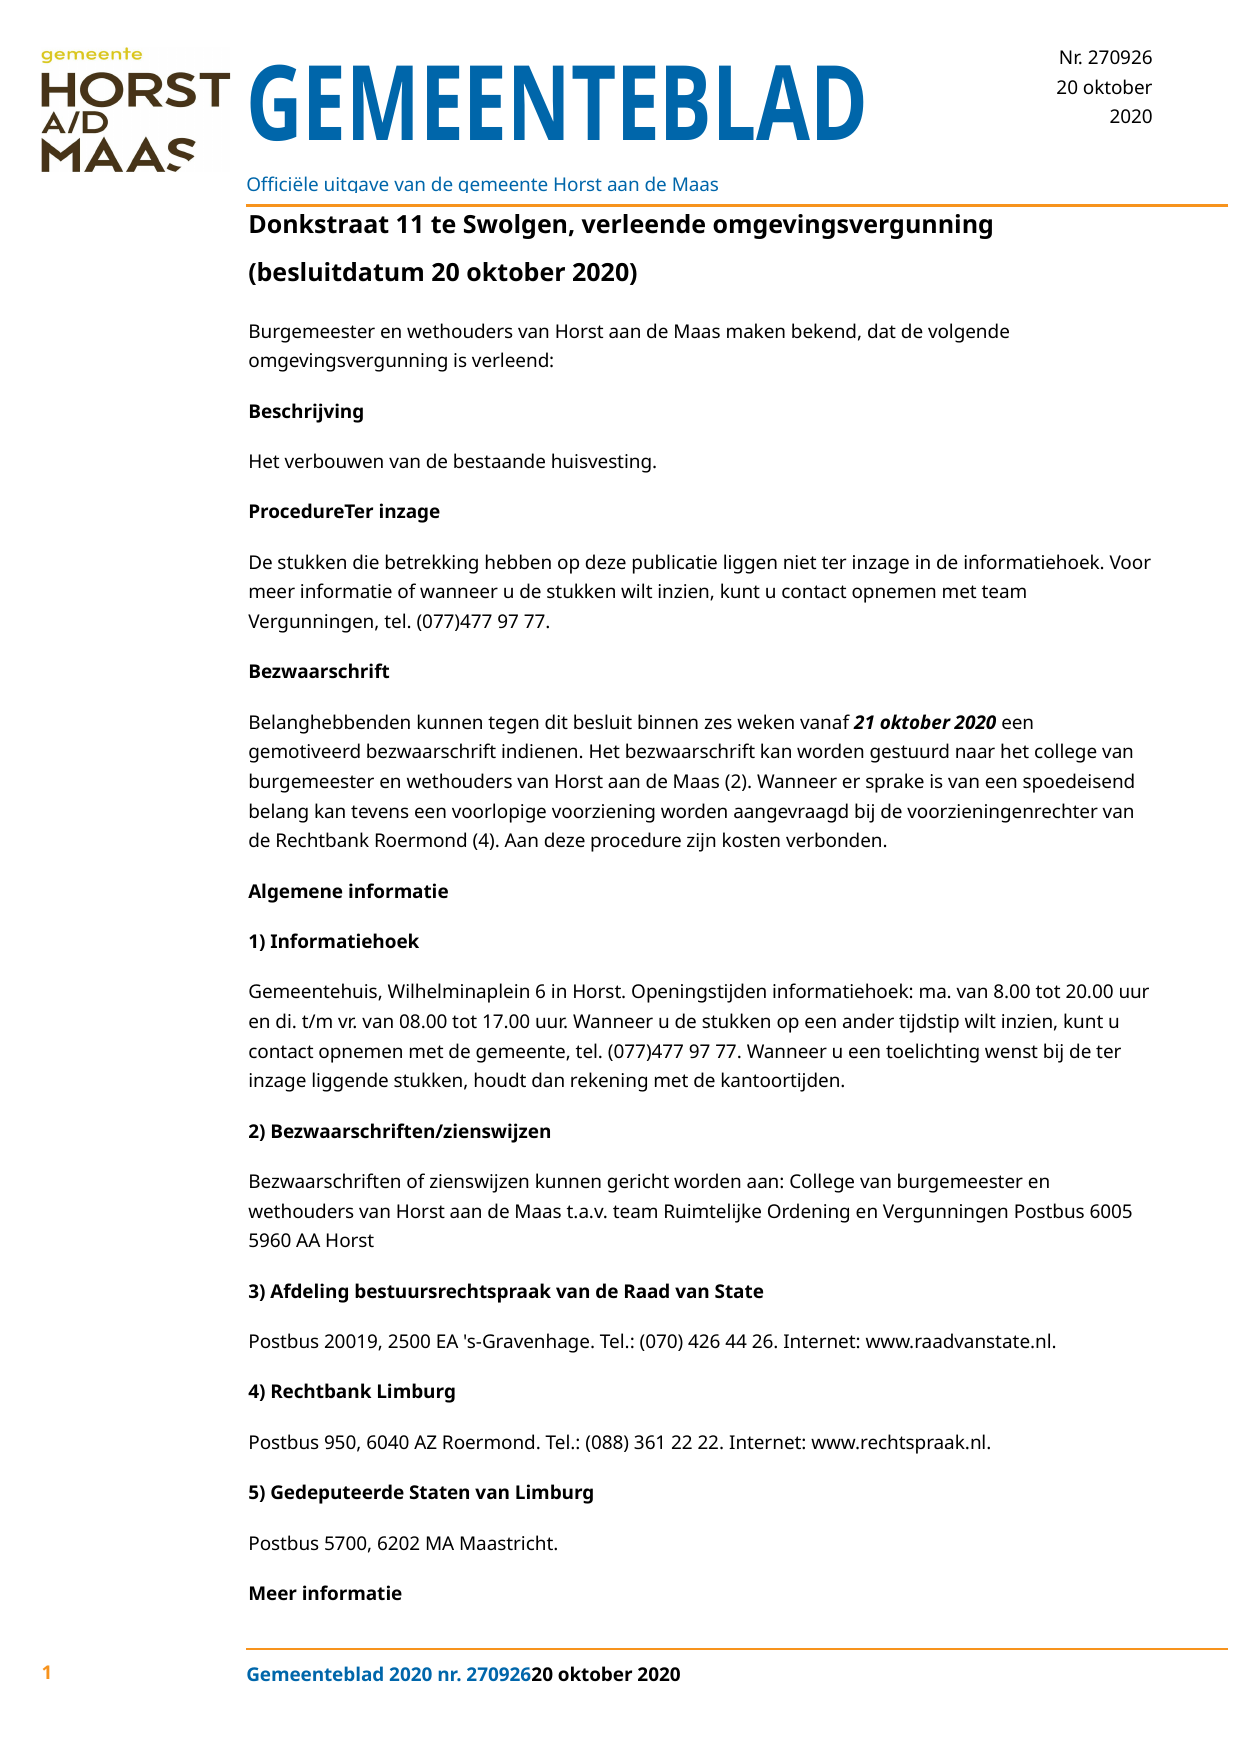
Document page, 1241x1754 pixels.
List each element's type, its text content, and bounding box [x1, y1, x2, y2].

text Meer informatie [248, 1580, 1152, 1606]
text Bezwaarschriften of zienswijzen kunnen gericht worden aan: College van burgemeester en wethouders van Horst aan de Maas t.a.v. team Ruimtelijke Ordening en Vergunningen Postbus 6005 5960 AA Horst [248, 1168, 1152, 1253]
text 3) Afdeling bestuursrechtspraak van de Raad van State [248, 1278, 1152, 1304]
text Postbus 20019, 2500 EA 's-Gravenhage. Tel.: (070) 426 44 26. Internet: www.raadvanstate.nl. [248, 1328, 1152, 1354]
text Algemene informatie [248, 878, 1152, 904]
text 5) Gedeputeerde Staten van Limburg [248, 1479, 1152, 1505]
text 4) Rechtbank Limburg [248, 1379, 1152, 1404]
text 2) Bezwaarschriften/zienswijzen [248, 1118, 1152, 1144]
text Gemeentehuis, Wilhelminaplein 6 in Horst. Openingstijden informatiehoek: ma. van 8.00 tot 20.00 uur en di. t/m vr. van 08.00 tot 17.00 uur. Wanneer u de stukken op een ander tijdstip wilt inzien, kunt u contact opnemen met de gemeente, tel. (077)477 97 77. Wanneer u een toelichting wenst bij de ter inzage liggende stukken, houdt dan rekening met de kantoortijden. [248, 979, 1152, 1093]
picture [41, 47, 231, 172]
text Postbus 5700, 6202 MA Maastricht. [248, 1530, 1152, 1556]
text 1) Informatiehoek [248, 928, 1152, 954]
text Het verbouwen van de bestaande huisvesting. [248, 448, 1152, 474]
text Postbus 950, 6040 AZ Roermond. Tel.: (088) 361 22 22. Internet: www.rechtspraak.nl. [248, 1429, 1152, 1455]
text Bezwaarschrift [248, 659, 1152, 684]
text Belanghebbenden kunnen tegen dit besluit binnen zes weken vanaf 21 oktober 2020 een gemotiveerd bezwaarschrift indienen. Het bezwaarschrift kan worden gestuurd naar het college van burgemeester en wethouders van Horst aan de Maas (2). Wanneer er sprake is van een spoedeisend belang kan tevens een voorlopige voorziening worden aangevraagd bij de voorzieningenrechter van de Rechtbank Roermond (4). Aan deze procedure zijn kosten verbonden. [248, 709, 1152, 853]
text Beschrijving [248, 398, 1152, 424]
text Burgemeester en wethouders van Horst aan de Maas maken bekend, dat de volgende omgevingsvergunning is verleend: [248, 318, 1152, 373]
text De stukken die betrekking hebben op deze publicatie liggen niet ter inzage in de informatiehoek. Voor meer informatie of wanneer u de stukken wilt inzien, kunt u contact opnemen met team Vergunningen, tel. (077)477 97 77. [248, 549, 1152, 634]
text ProcedureTer inzage [248, 499, 1152, 524]
text Donkstraat 11 te Swolgen, verleende omgevingsvergunning (besluitdatum 20 oktober 2020) [248, 207, 1152, 288]
